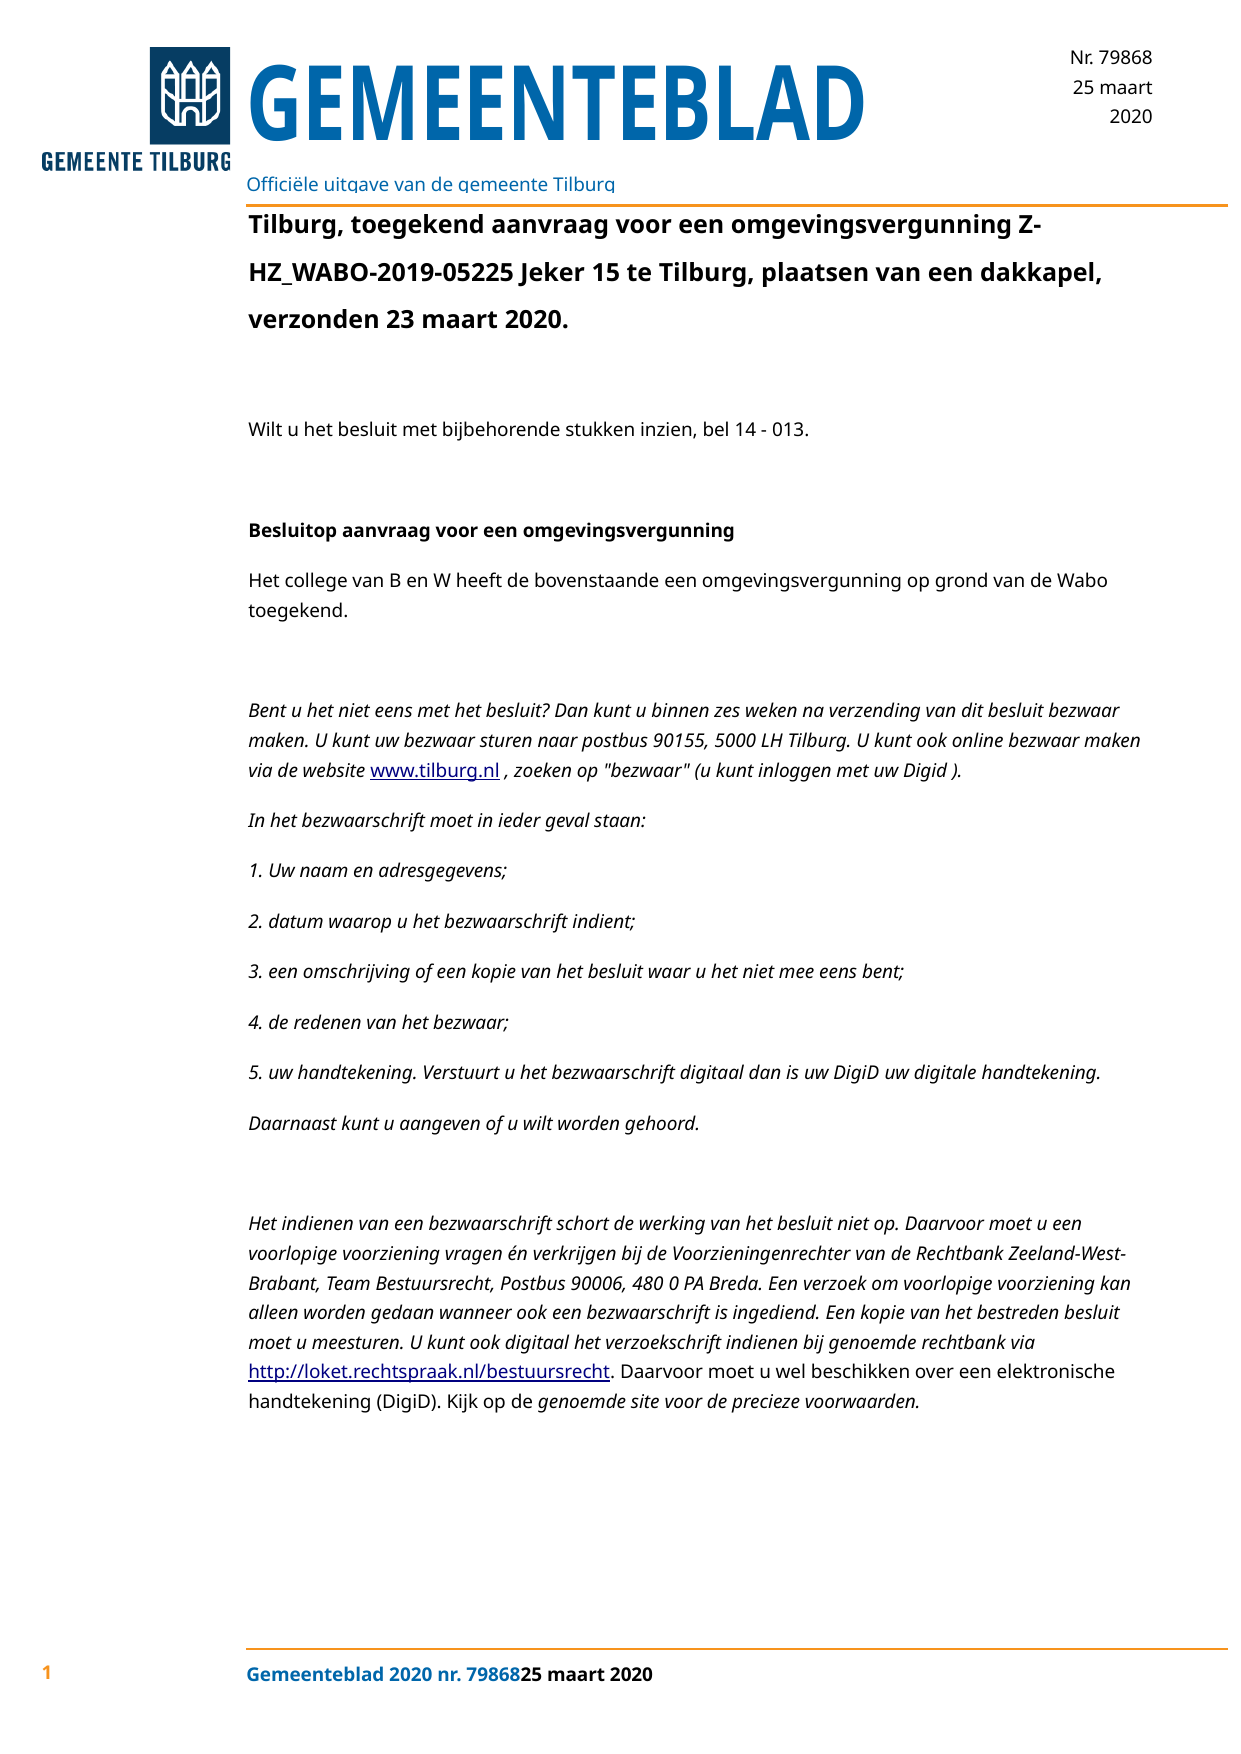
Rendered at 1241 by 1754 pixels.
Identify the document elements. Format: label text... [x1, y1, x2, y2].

text Bent u het niet eens met het besluit? Dan kunt u binnen zes weken na verzending van dit besluit bezwaar maken. U kunt uw bezwaar sturen naar postbus 90155, 5000 LH Tilburg. U kunt ook online bezwaar maken via de website www.tilburg.nl , zoeken op "bezwaar" (u kunt inloggen met uw Digid ). [248, 698, 1152, 782]
text 1. Uw naam en adresgegevens; [248, 858, 1152, 883]
text 4. de redenen van het bezwaar; [248, 1009, 1152, 1034]
text 2. datum waarop u het bezwaarschrift indient; [248, 908, 1152, 934]
text In het bezwaarschrift moet in ieder geval staan: [248, 807, 1152, 833]
text Tilburg, toegekend aanvraag voor een omgevingsvergunning Z-HZ_WABO-2019-05225 Jeker 15 te Tilburg, plaatsen van een dakkapel, verzonden 23 maart 2020. [248, 207, 1152, 336]
text 5. uw handtekening. Verstuurt u het bezwaarschrift digitaal dan is uw DigiD uw digitale handtekening. [248, 1059, 1152, 1085]
text Besluitop aanvraag voor een omgevingsvergunning [248, 517, 1152, 542]
text 3. een omschrijving of een kopie van het besluit waar u het niet mee eens bent; [248, 958, 1152, 984]
text Wilt u het besluit met bijbehorende stukken inzien, bel 14 - 013. [248, 416, 1152, 442]
picture [41, 47, 231, 172]
text Het college van B en W heeft de bovenstaande een omgevingsvergunning op grond van de Wabo toegekend. [248, 567, 1152, 622]
text Het indienen van een bezwaarschrift schort de werking van het besluit niet op. Daarvoor moet u een voorlopige voorziening vragen én verkrijgen bij de Voorzieningenrechter van de Rechtbank Zeeland-West-Brabant, Team Bestuursrecht, Postbus 90006, 480 0 PA Breda. Een verzoek om voorlopige voorziening kan alleen worden gedaan wanneer ook een bezwaarschrift is ingediend. Een kopie van het bestreden besluit moet u meesturen. U kunt ook digitaal het verzoekschrift indienen bij genoemde rechtbank via http://loket.rechtspraak.nl/bestuursrecht. Daarvoor moet u wel beschikken over een elektronische handtekening (DigiD). Kijk op de genoemde site voor de precieze voorwaarden. [248, 1211, 1152, 1414]
text Daarnaast kunt u aangeven of u wilt worden gehoord. [248, 1110, 1152, 1135]
